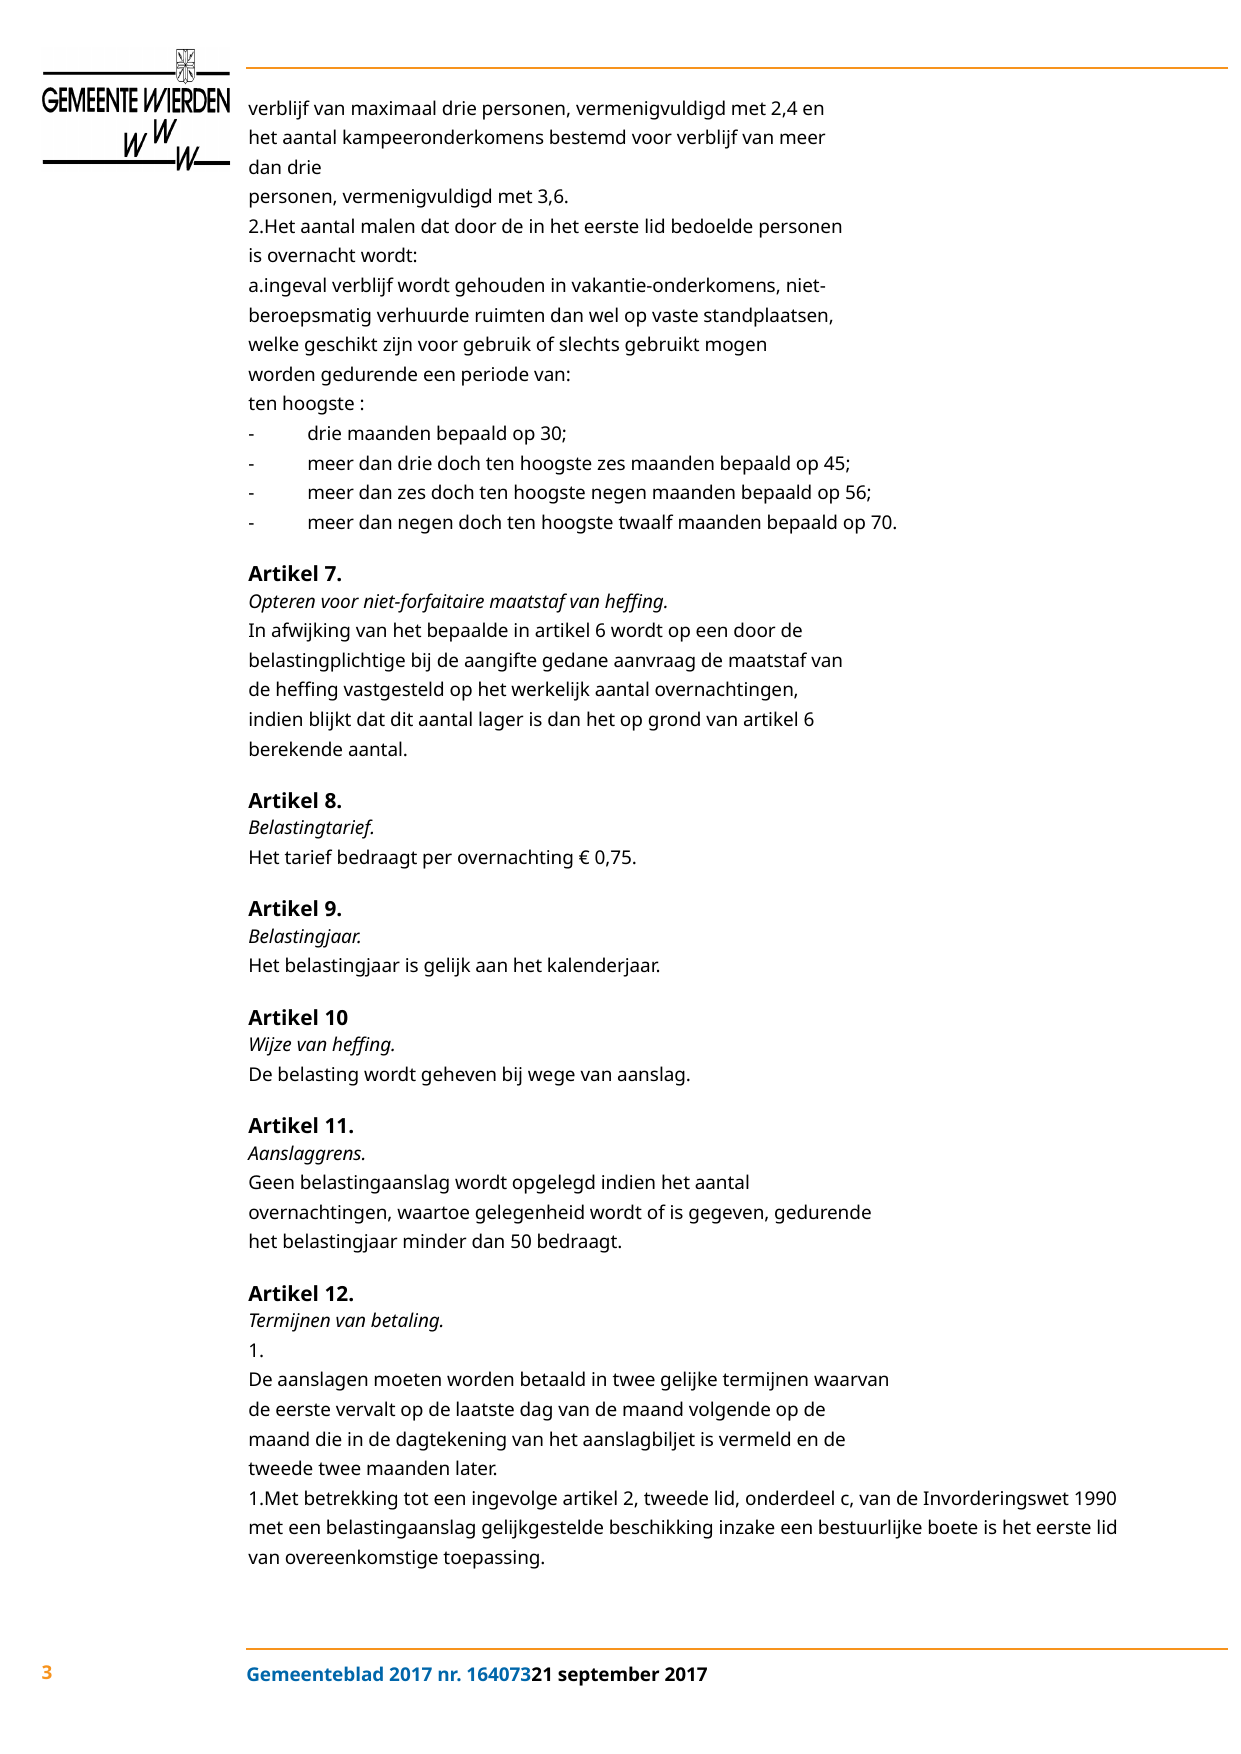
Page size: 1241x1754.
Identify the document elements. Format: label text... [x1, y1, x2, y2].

text belastingplichtige bij de aangifte gedane aanvraag de maatstaf van [248, 647, 1152, 673]
text Artikel 10 [248, 1003, 1152, 1031]
list meer dan negen doch ten hoogste twaalf maanden bepaald op 70. [248, 509, 1152, 535]
text Wijze van heffing. [248, 1031, 1152, 1057]
text is overnacht wordt: [248, 243, 1152, 268]
text de heffing vastgesteld op het werkelijk aantal overnachtingen, [248, 677, 1152, 702]
text De aanslagen moeten worden betaald in twee gelijke termijnen waarvan [248, 1367, 1152, 1392]
text Opteren voor niet-forfaitaire maatstaf van heffing. [248, 588, 1152, 613]
text Belastingtarief. [248, 814, 1152, 840]
text het aantal kampeeronderkomens bestemd voor verblijf van meer [248, 124, 1152, 150]
list drie maanden bepaald op 30; [248, 420, 1152, 446]
text Artikel 7. [248, 559, 1152, 588]
text Belastingjaar. [248, 923, 1152, 949]
text verblijf van maximaal drie personen, vermenigvuldigd met 2,4 en [248, 95, 1152, 121]
text Het tarief bedraagt per overnachting € 0,75. [248, 844, 1152, 870]
text Geen belastingaanslag wordt opgelegd indien het aantal [248, 1169, 1152, 1195]
picture [41, 47, 231, 172]
text overnachtingen, waartoe gelegenheid wordt of is gegeven, gedurende [248, 1199, 1152, 1225]
text a.ingeval verblijf wordt gehouden in vakantie-onderkomens, niet- [248, 272, 1152, 298]
text beroepsmatig verhuurde ruimten dan wel op vaste standplaatsen, [248, 302, 1152, 328]
text ten hoogste : [248, 391, 1152, 416]
text Termijnen van betaling. [248, 1307, 1152, 1333]
text Artikel 8. [248, 786, 1152, 814]
text het belastingjaar minder dan 50 bedraagt. [248, 1229, 1152, 1254]
text Het belastingjaar is gelijk aan het kalenderjaar. [248, 953, 1152, 978]
text Artikel 9. [248, 894, 1152, 923]
text worden gedurende een periode van: [248, 361, 1152, 387]
text maand die in de dagtekening van het aanslagbiljet is vermeld en de [248, 1426, 1152, 1452]
text tweede twee maanden later. [248, 1455, 1152, 1481]
text personen, vermenigvuldigd met 3,6. [248, 183, 1152, 209]
text 1. [248, 1337, 1152, 1363]
text de eerste vervalt op de laatste dag van de maand volgende op de [248, 1396, 1152, 1422]
text Aanslaggrens. [248, 1140, 1152, 1166]
list meer dan zes doch ten hoogste negen maanden bepaald op 56; [248, 479, 1152, 505]
text Artikel 12. [248, 1279, 1152, 1307]
text dan drie [248, 154, 1152, 180]
text welke geschikt zijn voor gebruik of slechts gebruikt mogen [248, 331, 1152, 357]
text 2.Het aantal malen dat door de in het eerste lid bedoelde personen [248, 213, 1152, 239]
list meer dan drie doch ten hoogste zes maanden bepaald op 45; [248, 450, 1152, 476]
text berekende aantal. [248, 736, 1152, 761]
text In afwijking van het bepaalde in artikel 6 wordt op een door de [248, 617, 1152, 643]
text De belasting wordt geheven bij wege van aanslag. [248, 1061, 1152, 1087]
text 1.Met betrekking tot een ingevolge artikel 2, tweede lid, onderdeel c, van de Invorderingswet 1990 met een belastingaanslag gelijkgestelde beschikking inzake een bestuurlijke boete is het eerste lid van overeenkomstige toepassing. [248, 1485, 1152, 1570]
text indien blijkt dat dit aantal lager is dan het op grond van artikel 6 [248, 706, 1152, 732]
text Artikel 11. [248, 1111, 1152, 1140]
